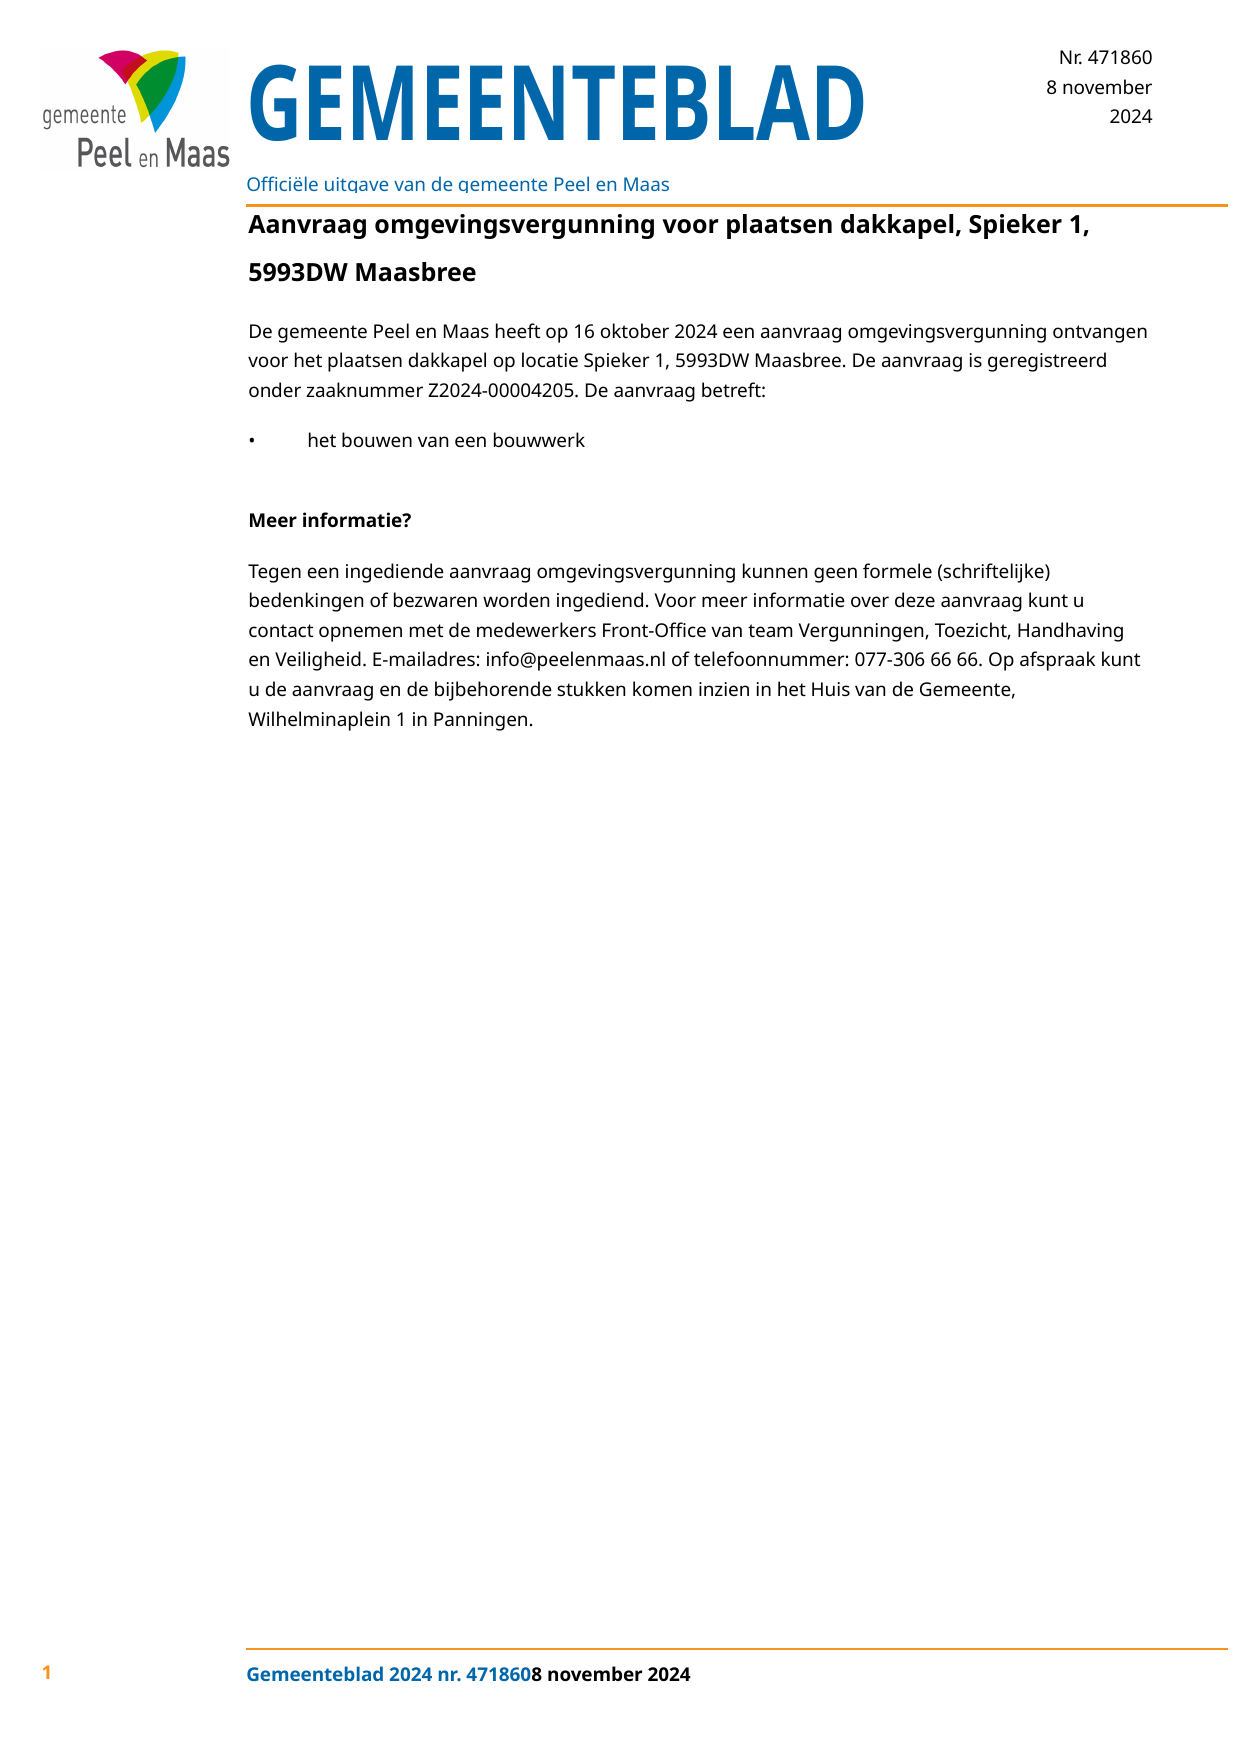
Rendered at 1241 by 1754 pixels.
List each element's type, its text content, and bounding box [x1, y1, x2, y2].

list het bouwen van een bouwwerk [248, 427, 1152, 453]
picture [41, 47, 231, 172]
text Tegen een ingediende aanvraag omgevingsvergunning kunnen geen formele (schriftelijke) bedenkingen of bezwaren worden ingediend. Voor meer informatie over deze aanvraag kunt u contact opnemen met de medewerkers Front-Office van team Vergunningen, Toezicht, Handhaving en Veiligheid. E-mailadres: info@peelenmaas.nl of telefoonnummer: 077-306 66 66. Op afspraak kunt u de aanvraag en de bijbehorende stukken komen inzien in het Huis van de Gemeente, Wilhelminaplein 1 in Panningen. [248, 558, 1152, 732]
text Aanvraag omgevingsvergunning voor plaatsen dakkapel, Spieker 1, 5993DW Maasbree [248, 207, 1152, 288]
text Meer informatie? [248, 507, 1152, 533]
text De gemeente Peel en Maas heeft op 16 oktober 2024 een aanvraag omgevingsvergunning ontvangen voor het plaatsen dakkapel op locatie Spieker 1, 5993DW Maasbree. De aanvraag is geregistreerd onder zaaknummer Z2024-00004205. De aanvraag betreft: [248, 318, 1152, 403]
